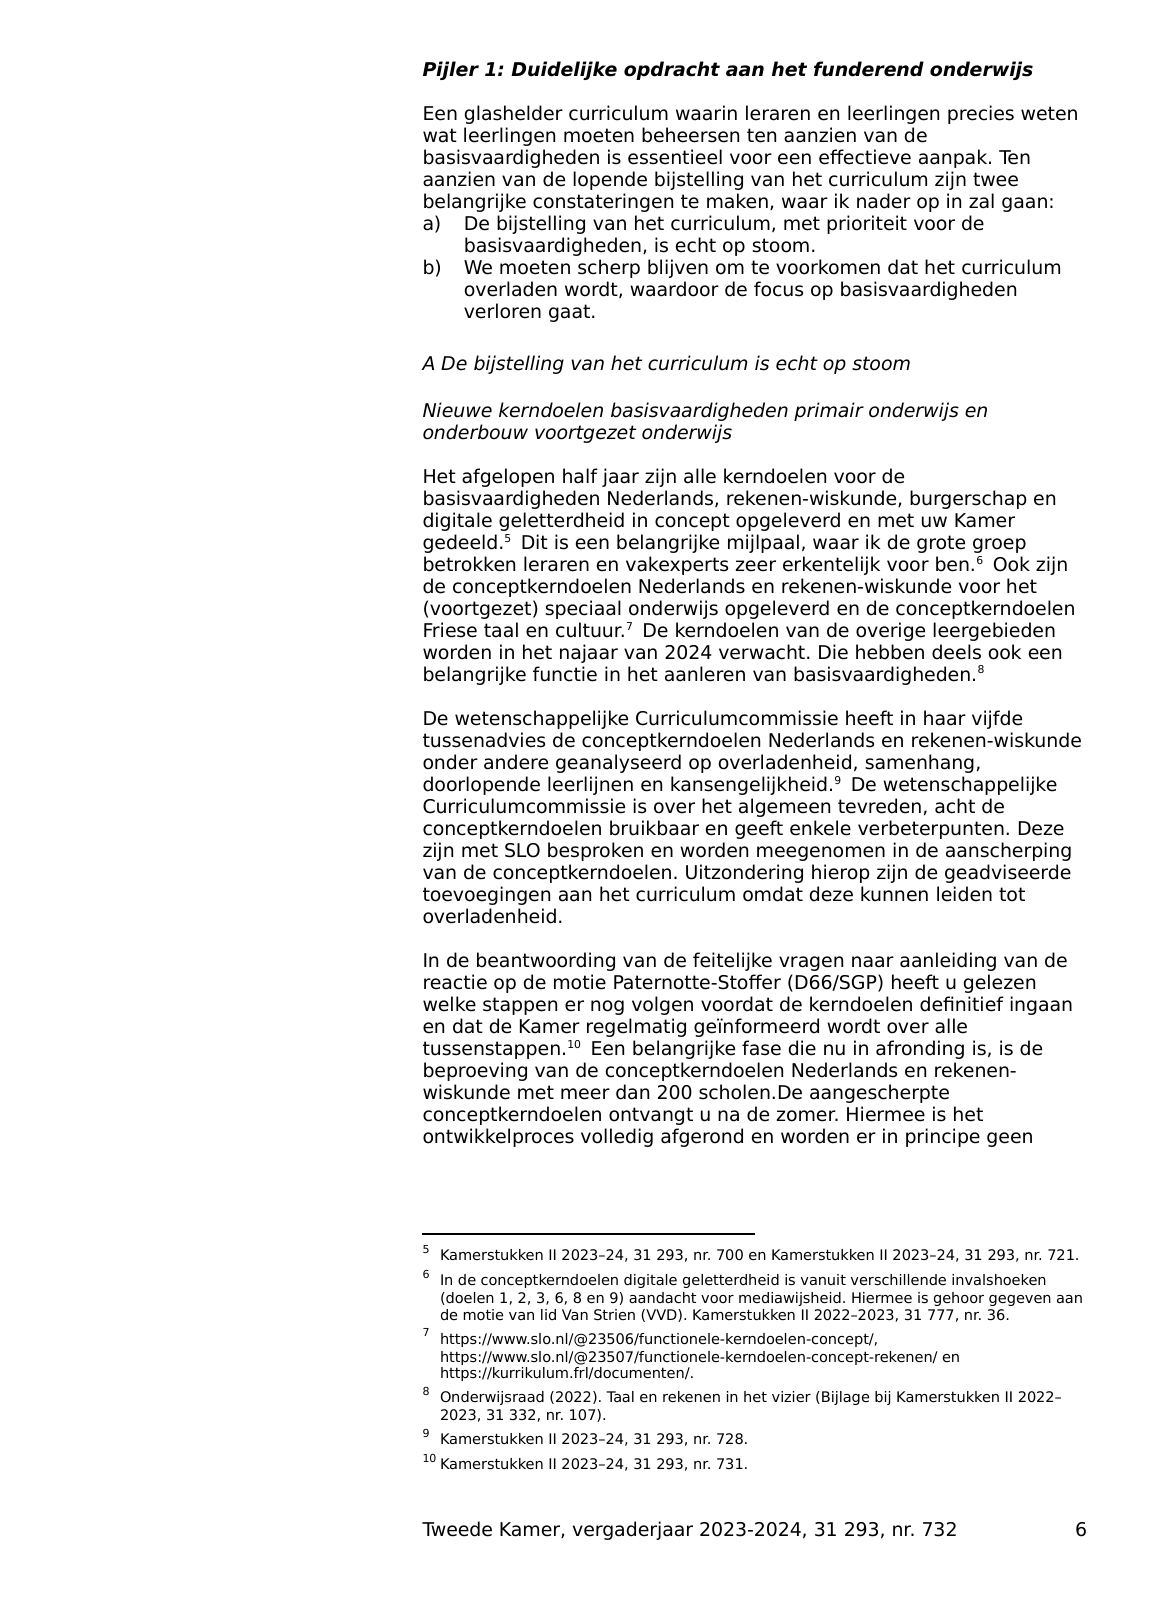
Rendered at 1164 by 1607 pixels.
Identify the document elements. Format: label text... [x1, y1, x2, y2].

text In de conceptkerndoelen digitale geletterdheid is vanuit verschillende invalshoeken (doelen 1, 2, 3, 6, 8 en 9) aandacht voor mediawijsheid. Hiermee is gehoor gegeven aan de motie van lid Van Strien (VVD). Kamerstukken II 2022–2023, 31 777, nr. 36. [422, 1268, 1087, 1324]
text Onderwijsraad (2022). Taal en rekenen in het vizier (Bijlage bij Kamerstukken II 2022–2023, 31 332, nr. 107). [422, 1385, 1087, 1424]
subtitle A De bijstelling van het curriculum is echt op stoom [422, 353, 1087, 375]
text Kamerstukken II 2023–24, 31 293, nr. 728. [422, 1427, 1087, 1449]
text De wetenschappelijke Curriculumcommissie heeft in haar vijfde tussenadvies de conceptkerndoelen Nederlands en rekenen-wiskunde onder andere geanalyseerd op overladenheid, samenhang, doorlopende leerlijnen en kansengelijkheid. De wetenschappelijke Curriculumcommissie is over het algemeen tevreden, acht de conceptkerndoelen bruikbaar en geeft enkele verbeterpunten. Deze zijn met SLO besproken en worden meegenomen in de aanscherping van de conceptkerndoelen. Uitzondering hierop zijn de geadviseerde toevoegingen aan het curriculum omdat deze kunnen leiden tot overladenheid. [422, 708, 1087, 928]
text In de beantwoording van de feitelijke vragen naar aanleiding van de reactie op de motie Paternotte-Stoffer (D66/SGP) heeft u gelezen welke stappen er nog volgen voordat de kerndoelen definitief ingaan en dat de Kamer regelmatig geïnformeerd wordt over alle tussenstappen. Een belangrijke fase die nu in afronding is, is de beproeving van de conceptkerndoelen Nederlands en rekenen-wiskunde met meer dan 200 scholen.De aangescherpte conceptkerndoelen ontvangt u na de zomer. Hiermee is het ontwikkelproces volledig afgerond en worden er in principe geen [422, 950, 1087, 1148]
text b) We moeten scherp blijven om te voorkomen dat het curriculum overladen wordt, waardoor de focus op basisvaardigheden verloren gaat. [422, 257, 1087, 323]
subtitle Pijler 1: Duidelijke opdracht aan het funderend onderwijs [422, 59, 1087, 81]
text Kamerstukken II 2023–24, 31 293, nr. 731. [422, 1452, 1087, 1474]
text Een glashelder curriculum waarin leraren en leerlingen precies weten wat leerlingen moeten beheersen ten aanzien van de basisvaardigheden is essentieel voor een effectieve aanpak. Ten aanzien van de lopende bijstelling van het curriculum zijn twee belangrijke constateringen te maken, waar ik nader op in zal gaan: [422, 103, 1087, 213]
text https://www.slo.nl/@23506/functionele-kerndoelen-concept/, https://www.slo.nl/@23507/functionele-kerndoelen-concept-rekenen/ en https://kurrikulum.frl/documenten/. [422, 1327, 1087, 1382]
text Het afgelopen half jaar zijn alle kerndoelen voor de basisvaardigheden Nederlands, rekenen-wiskunde, burgerschap en digitale geletterdheid in concept opgeleverd en met uw Kamer gedeeld. Dit is een belangrijke mijlpaal, waar ik de grote groep betrokken leraren en vakexperts zeer erkentelijk voor ben. Ook zijn de conceptkerndoelen Nederlands en rekenen-wiskunde voor het (voortgezet) speciaal onderwijs opgeleverd en de conceptkerndoelen Friese taal en cultuur. De kerndoelen van de overige leergebieden worden in het najaar van 2024 verwacht. Die hebben deels ook een belangrijke functie in het aanleren van basisvaardigheden. [422, 466, 1087, 686]
text Kamerstukken II 2023–24, 31 293, nr. 700 en Kamerstukken II 2023–24, 31 293, nr. 721. [422, 1243, 1087, 1265]
text a) De bijstelling van het curriculum, met prioriteit voor de basisvaardigheden, is echt op stoom. [422, 213, 1087, 257]
subtitle Nieuwe kerndoelen basisvaardigheden primair onderwijs en onderbouw voortgezet onderwijs [422, 400, 1087, 444]
